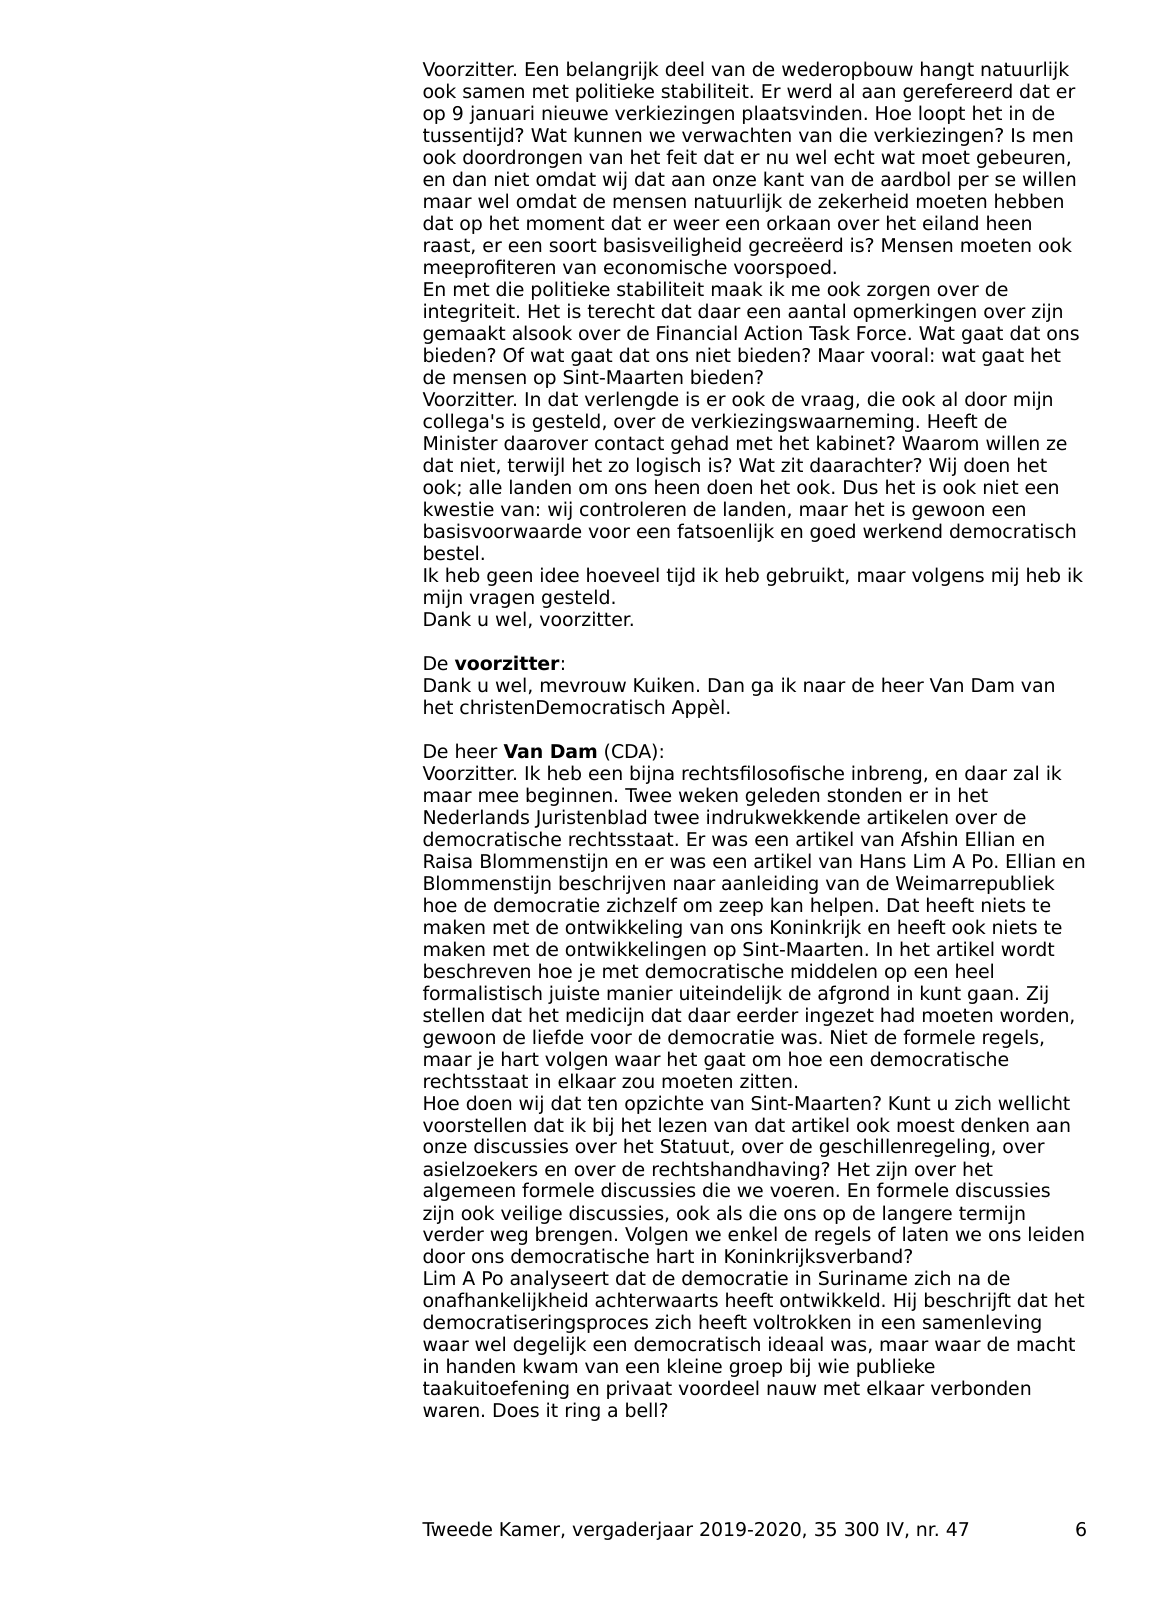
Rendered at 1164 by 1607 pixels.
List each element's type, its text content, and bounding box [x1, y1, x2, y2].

text Hoe doen wij dat ten opzichte van Sint-Maarten? Kunt u zich wellicht voorstellen dat ik bij het lezen van dat artikel ook moest denken aan onze discussies over het Statuut, over de geschillenregeling, over asielzoekers en over de rechtshandhaving? Het zijn over het algemeen formele discussies die we voeren. En formele discussies zijn ook veilige discussies, ook als die ons op de langere termijn verder weg brengen. Volgen we enkel de regels of laten we ons leiden door ons democratische hart in Koninkrijksverband? [422, 1092, 1087, 1268]
text En met die politieke stabiliteit maak ik me ook zorgen over de integriteit. Het is terecht dat daar een aantal opmerkingen over zijn gemaakt alsook over de Financial Action Task Force. Wat gaat dat ons bieden? Of wat gaat dat ons niet bieden? Maar vooral: wat gaat het de mensen op Sint-Maarten bieden? [422, 279, 1087, 389]
text Dank u wel, mevrouw Kuiken. Dan ga ik naar de heer Van Dam van het christenDemocratisch Appèl. [422, 675, 1087, 719]
text Voorzitter. Ik heb een bijna rechtsfilosofische inbreng, en daar zal ik maar mee beginnen. Twee weken geleden stonden er in het Nederlands Juristenblad twee indrukwekkende artikelen over de democratische rechtsstaat. Er was een artikel van Afshin Ellian en Raisa Blommenstijn en er was een artikel van Hans Lim A Po. Ellian en Blommenstijn beschrijven naar aanleiding van de Weimarrepubliek hoe de democratie zichzelf om zeep kan helpen. Dat heeft niets te maken met de ontwikkeling van ons Koninkrijk en heeft ook niets te maken met de ontwikkelingen op Sint-Maarten. In het artikel wordt beschreven hoe je met democratische middelen op een heel formalistisch juiste manier uiteindelijk de afgrond in kunt gaan. Zij stellen dat het medicijn dat daar eerder ingezet had moeten worden, gewoon de liefde voor de democratie was. Niet de formele regels, maar je hart volgen waar het gaat om hoe een democratische rechtsstaat in elkaar zou moeten zitten. [422, 763, 1087, 1092]
text Voorzitter. In dat verlengde is er ook de vraag, die ook al door mijn collega's is gesteld, over de verkiezingswaarneming. Heeft de Minister daarover contact gehad met het kabinet? Waarom willen ze dat niet, terwijl het zo logisch is? Wat zit daarachter? Wij doen het ook; alle landen om ons heen doen het ook. Dus het is ook niet een kwestie van: wij controleren de landen, maar het is gewoon een basisvoorwaarde voor een fatsoenlijk en goed werkend democratisch bestel. [422, 389, 1087, 564]
text Ik heb geen idee hoeveel tijd ik heb gebruikt, maar volgens mij heb ik mijn vragen gesteld. [422, 564, 1087, 608]
text Voorzitter. Een belangrijk deel van de wederopbouw hangt natuurlijk ook samen met politieke stabiliteit. Er werd al aan gerefereerd dat er op 9 januari nieuwe verkiezingen plaatsvinden. Hoe loopt het in de tussentijd? Wat kunnen we verwachten van die verkiezingen? Is men ook doordrongen van het feit dat er nu wel echt wat moet gebeuren, en dan niet omdat wij dat aan onze kant van de aardbol per se willen maar wel omdat de mensen natuurlijk de zekerheid moeten hebben dat op het moment dat er weer een orkaan over het eiland heen raast, er een soort basisveiligheid gecreëerd is? Mensen moeten ook meeprofiteren van economische voorspoed. [422, 59, 1087, 279]
text Lim A Po analyseert dat de democratie in Suriname zich na de onafhankelijkheid achterwaarts heeft ontwikkeld. Hij beschrijft dat het democratiseringsproces zich heeft voltrokken in een samenleving waar wel degelijk een democratisch ideaal was, maar waar de macht in handen kwam van een kleine groep bij wie publieke taakuitoefening en privaat voordeel nauw met elkaar verbonden waren. Does it ring a bell? [422, 1268, 1087, 1422]
text De voorzitter: [422, 653, 1087, 675]
text Dank u wel, voorzitter. [422, 608, 1087, 631]
text De heer Van Dam (CDA): [422, 741, 1087, 763]
